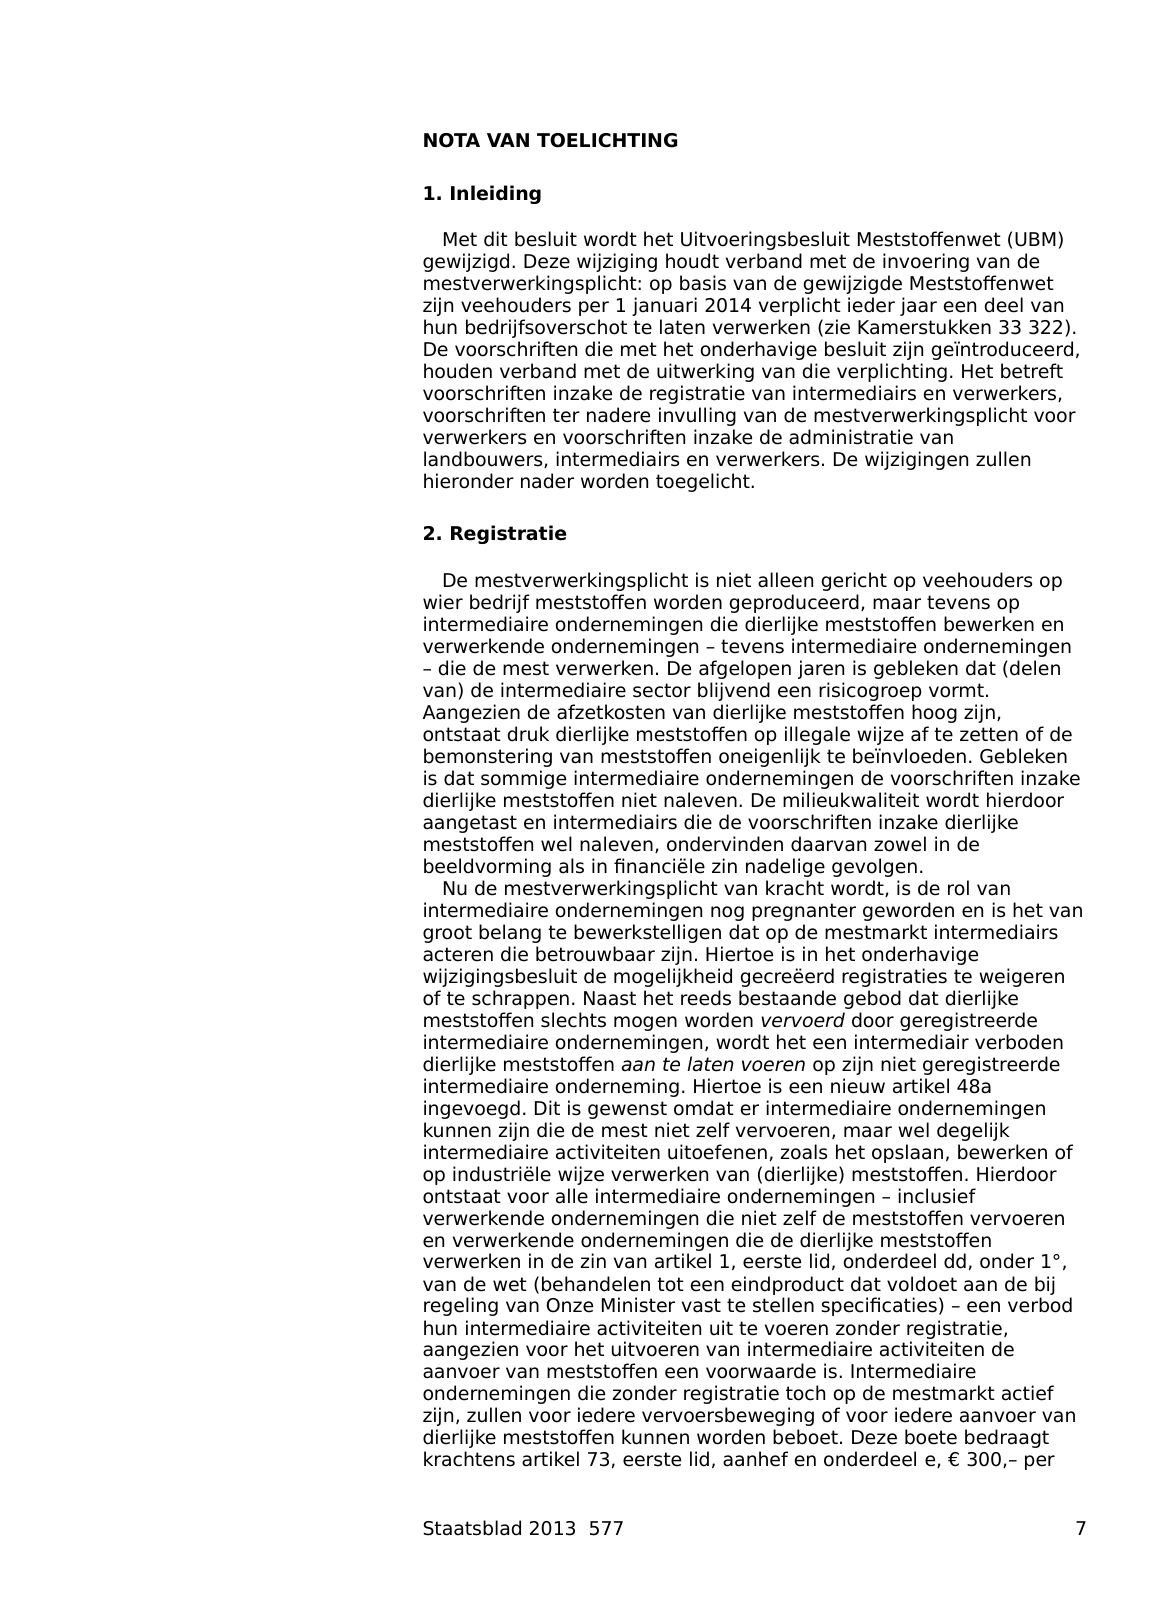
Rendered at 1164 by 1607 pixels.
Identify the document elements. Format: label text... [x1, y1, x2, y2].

subtitle 1. Inleiding [422, 182, 1087, 204]
text Met dit besluit wordt het Uitvoeringsbesluit Meststoffenwet (UBM) gewijzigd. Deze wijziging houdt verband met de invoering van de mestverwerkingsplicht: op basis van de gewijzigde Meststoffenwet zijn veehouders per 1 januari 2014 verplicht ieder jaar een deel van hun bedrijfsoverschot te laten verwerken (zie Kamerstukken 33 322). De voorschriften die met het onderhavige besluit zijn geïntroduceerd, houden verband met de uitwerking van die verplichting. Het betreft voorschriften inzake de registratie van intermediairs en verwerkers, voorschriften ter nadere invulling van de mestverwerkingsplicht voor verwerkers en voorschriften inzake de administratie van landbouwers, intermediairs en verwerkers. De wijzigingen zullen hieronder nader worden toegelicht. [422, 229, 1087, 493]
subtitle 2. Registratie [422, 523, 1087, 545]
text De mestverwerkingsplicht is niet alleen gericht op veehouders op wier bedrijf meststoffen worden geproduceerd, maar tevens op intermediaire ondernemingen die dierlijke meststoffen bewerken en verwerkende ondernemingen – tevens intermediaire ondernemingen – die de mest verwerken. De afgelopen jaren is gebleken dat (delen van) de intermediaire sector blijvend een risicogroep vormt. Aangezien de afzetkosten van dierlijke meststoffen hoog zijn, ontstaat druk dierlijke meststoffen op illegale wijze af te zetten of de bemonstering van meststoffen oneigenlijk te beïnvloeden. Gebleken is dat sommige intermediaire ondernemingen de voorschriften inzake dierlijke meststoffen niet naleven. De milieukwaliteit wordt hierdoor aangetast en intermediairs die de voorschriften inzake dierlijke meststoffen wel naleven, ondervinden daarvan zowel in de beeldvorming als in financiële zin nadelige gevolgen. [422, 570, 1087, 878]
text Nu de mestverwerkingsplicht van kracht wordt, is de rol van intermediaire ondernemingen nog pregnanter geworden en is het van groot belang te bewerkstelligen dat op de mestmarkt intermediairs acteren die betrouwbaar zijn. Hiertoe is in het onderhavige wijzigingsbesluit de mogelijkheid gecreëerd registraties te weigeren of te schrappen. Naast het reeds bestaande gebod dat dierlijke meststoffen slechts mogen worden vervoerd door geregistreerde intermediaire ondernemingen, wordt het een intermediair verboden dierlijke meststoffen aan te laten voeren op zijn niet geregistreerde intermediaire onderneming. Hiertoe is een nieuw artikel 48a ingevoegd. Dit is gewenst omdat er intermediaire ondernemingen kunnen zijn die de mest niet zelf vervoeren, maar wel degelijk intermediaire activiteiten uitoefenen, zoals het opslaan, bewerken of op industriële wijze verwerken van (dierlijke) meststoffen. Hierdoor ontstaat voor alle intermediaire ondernemingen – inclusief verwerkende ondernemingen die niet zelf de meststoffen vervoeren en verwerkende ondernemingen die de dierlijke meststoffen verwerken in de zin van artikel 1, eerste lid, onderdeel dd, onder 1°, van de wet (behandelen tot een eindproduct dat voldoet aan de bij regeling van Onze Minister vast te stellen specificaties) – een verbod hun intermediaire activiteiten uit te voeren zonder registratie, aangezien voor het uitvoeren van intermediaire activiteiten de aanvoer van meststoffen een voorwaarde is. Intermediaire ondernemingen die zonder registratie toch op de mestmarkt actief zijn, zullen voor iedere vervoersbeweging of voor iedere aanvoer van dierlijke meststoffen kunnen worden beboet. Deze boete bedraagt krachtens artikel 73, eerste lid, aanhef en onderdeel e, € 300,– per [422, 878, 1087, 1471]
subtitle NOTA VAN TOELICHTING [422, 130, 1087, 152]
